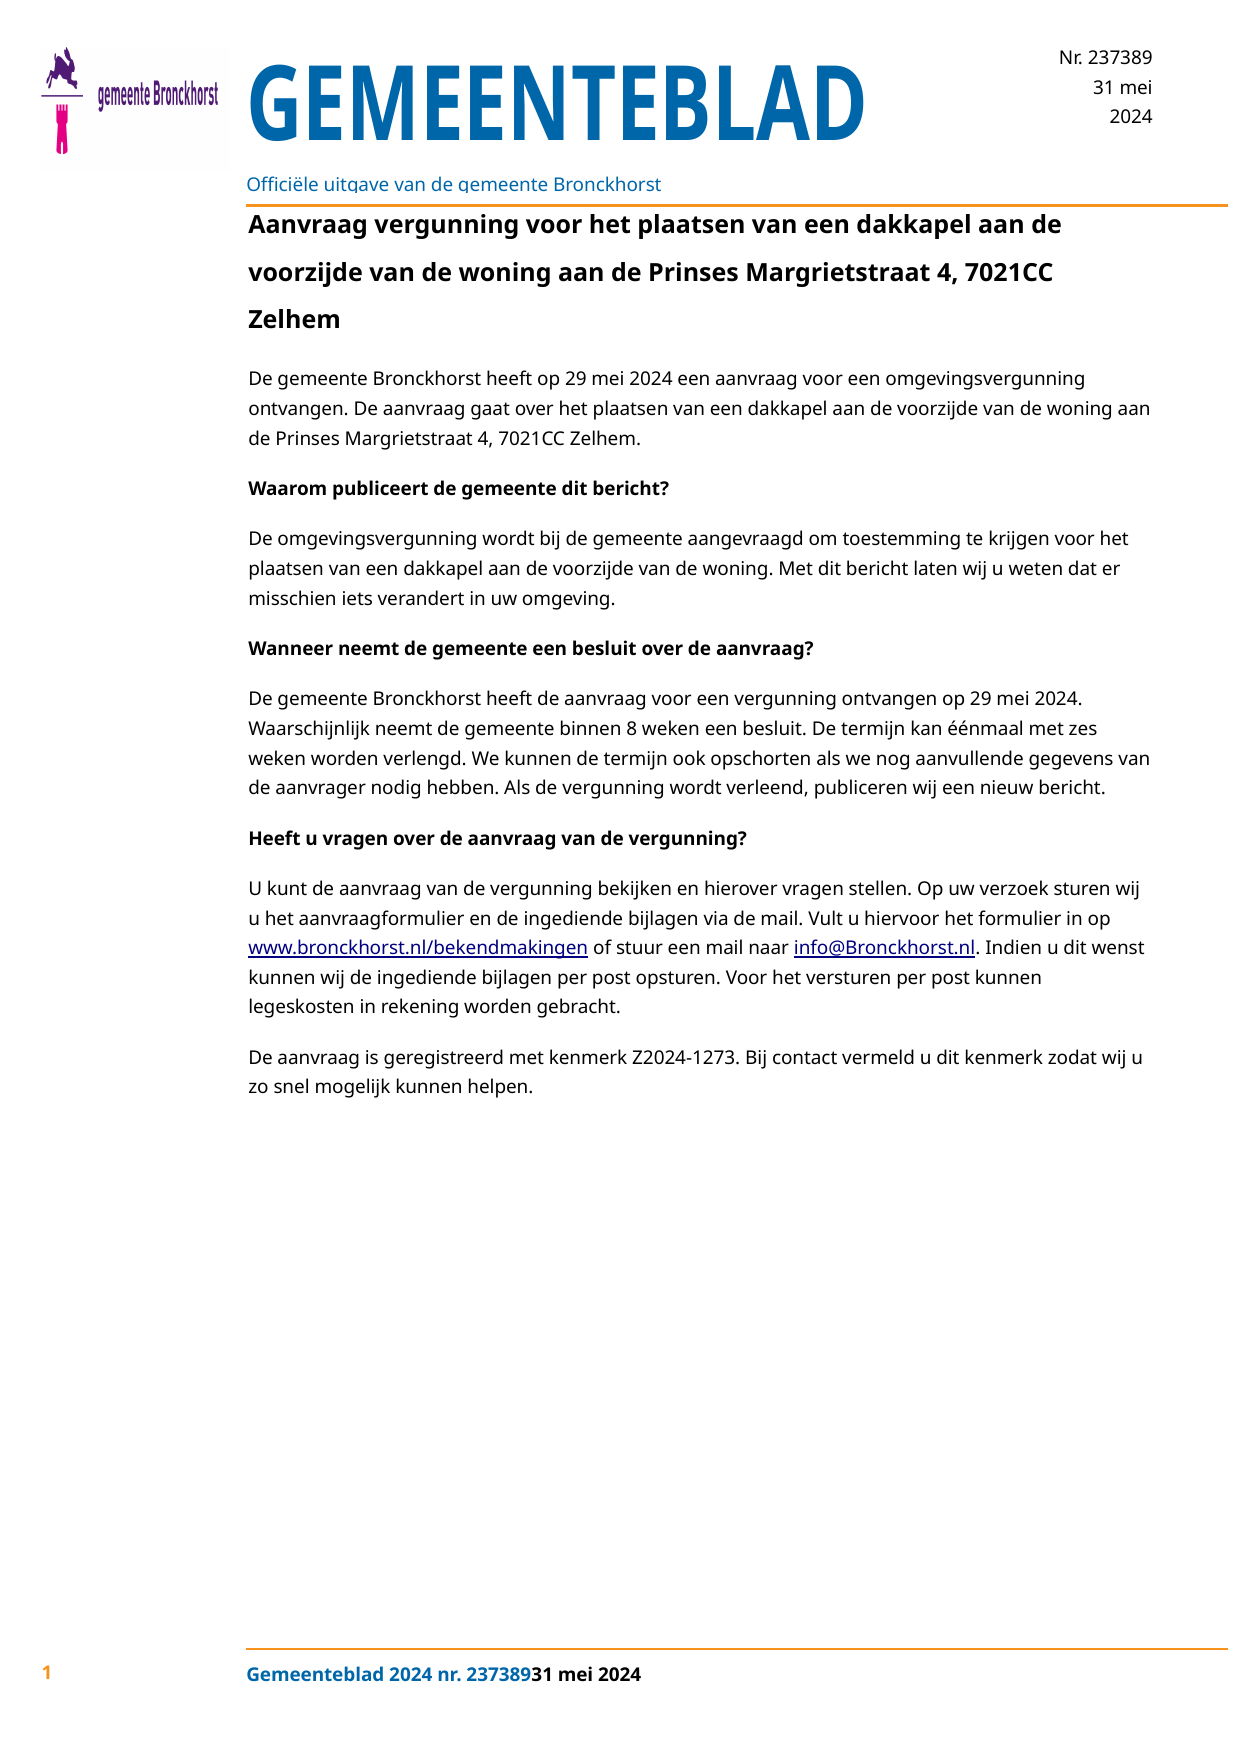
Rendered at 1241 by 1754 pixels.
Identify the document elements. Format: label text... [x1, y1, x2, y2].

text U kunt de aanvraag van de vergunning bekijken en hierover vragen stellen. Op uw verzoek sturen wij u het aanvraagformulier en de ingediende bijlagen via de mail. Vult u hiervoor het formulier in op www.bronckhorst.nl/bekendmakingen of stuur een mail naar info@Bronckhorst.nl. Indien u dit wenst kunnen wij de ingediende bijlagen per post opsturen. Voor het versturen per post kunnen legeskosten in rekening worden gebracht. [248, 875, 1152, 1019]
text De gemeente Bronckhorst heeft op 29 mei 2024 een aanvraag voor een omgevingsvergunning ontvangen. De aanvraag gaat over het plaatsen van een dakkapel aan de voorzijde van de woning aan de Prinses Margrietstraat 4, 7021CC Zelhem. [248, 366, 1152, 450]
text De omgevingsvergunning wordt bij de gemeente aangevraagd om toestemming te krijgen voor het plaatsen van een dakkapel aan de voorzijde van de woning. Met dit bericht laten wij u weten dat er misschien iets verandert in uw omgeving. [248, 526, 1152, 610]
text Heeft u vragen over de aanvraag van de vergunning? [248, 825, 1152, 850]
text De aanvraag is geregistreerd met kenmerk Z2024-1273. Bij contact vermeld u dit kenmerk zodat wij u zo snel mogelijk kunnen helpen. [248, 1044, 1152, 1099]
text Waarom publiceert de gemeente dit bericht? [248, 475, 1152, 501]
text Wanneer neemt de gemeente een besluit over de aanvraag? [248, 635, 1152, 661]
text Aanvraag vergunning voor het plaatsen van een dakkapel aan de voorzijde van de woning aan de Prinses Margrietstraat 4, 7021CC Zelhem [248, 207, 1152, 336]
text De gemeente Bronckhorst heeft de aanvraag voor een vergunning ontvangen op 29 mei 2024. Waarschijnlijk neemt de gemeente binnen 8 weken een besluit. De termijn kan éénmaal met zes weken worden verlengd. We kunnen de termijn ook opschorten als we nog aanvullende gegevens van de aanvrager nodig hebben. Als de vergunning wordt verleend, publiceren wij een nieuw bericht. [248, 686, 1152, 800]
picture [41, 47, 231, 172]
